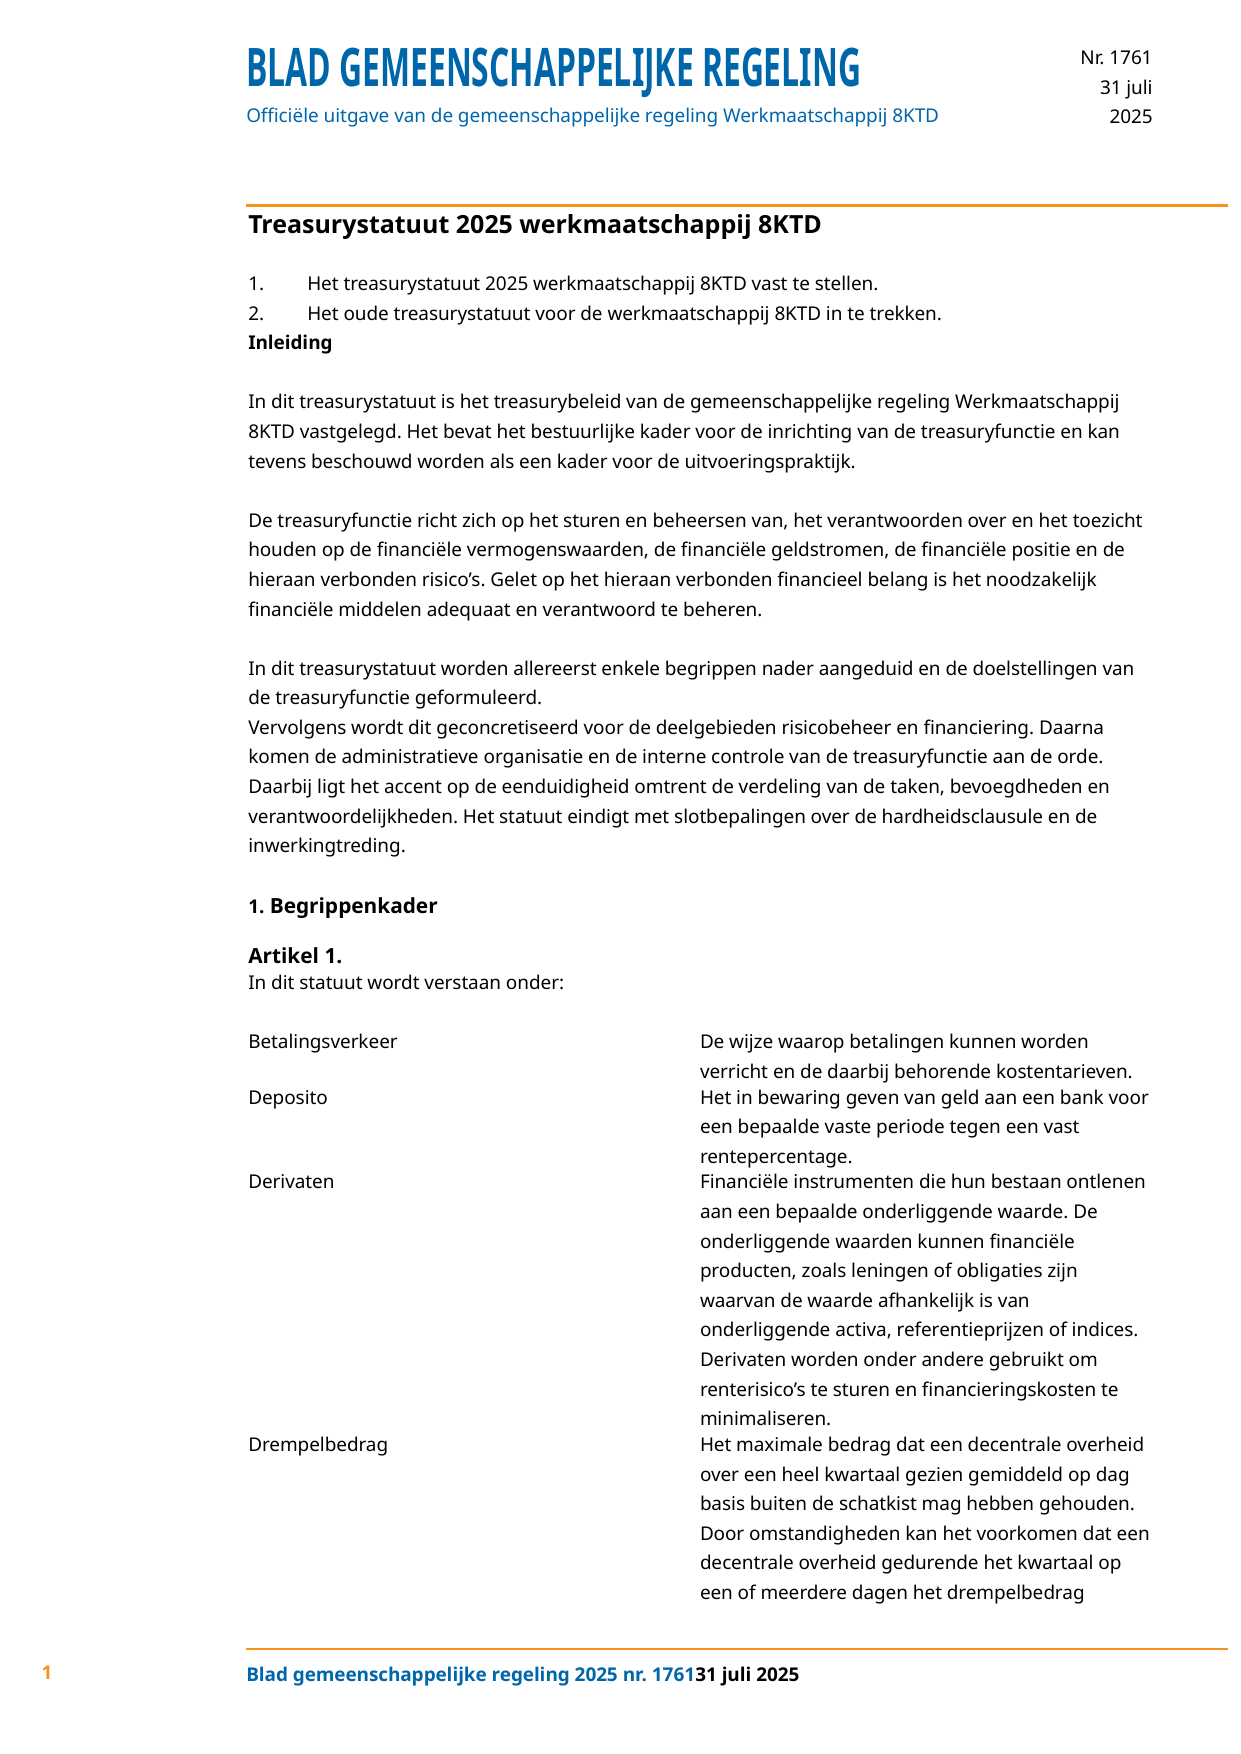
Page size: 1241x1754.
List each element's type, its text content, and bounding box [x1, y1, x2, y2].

table_cell Het in bewaring geven van geld aan een bank voor een bepaalde vaste periode tegen een vast rentepercentage. [700, 1084, 1152, 1169]
text Treasurystatuut 2025 werkmaatschappij 8KTD [248, 207, 1152, 241]
table_header De wijze waarop betalingen kunnen worden verricht en de daarbij behorende kostentarieven. [700, 1029, 1152, 1084]
text Vervolgens wordt dit geconcretiseerd voor de deelgebieden risicobeheer en financiering. Daarna komen de administratieve organisatie en de interne controle van de treasuryfunctie aan de orde. Daarbij ligt het accent op de eenduidigheid omtrent de verdeling van de taken, bevoegdheden en verantwoordelijkheden. Het statuut eindigt met slotbepalingen over de hardheidsclausule en de inwerkingtreding. [248, 714, 1152, 858]
picture [41, 47, 231, 172]
table_cell Financiële instrumenten die hun bestaan ontlenen aan een bepaalde onderliggende waarde. De onderliggende waarden kunnen financiële producten, zoals leningen of obligaties zijn waarvan de waarde afhankelijk is van onderliggende activa, referentieprijzen of indices. Derivaten worden onder andere gebruikt om renterisico’s te sturen en financieringskosten te minimaliseren. [700, 1169, 1152, 1431]
text Inleiding [248, 329, 1152, 355]
text In dit statuut wordt verstaan onder: [248, 969, 1152, 995]
text Artikel 1. [248, 941, 1152, 969]
text In dit treasurystatuut worden allereerst enkele begrippen nader aangeduid en de doelstellingen van de treasuryfunctie geformuleerd. [248, 655, 1152, 710]
table_cell Drempelbedrag [248, 1431, 700, 1605]
list Het oude treasurystatuut voor de werkmaatschappij 8KTD in te trekken. [248, 300, 1152, 326]
text In dit treasurystatuut is het treasurybeleid van de gemeenschappelijke regeling Werkmaatschappij 8KTD vastgelegd. Het bevat het bestuurlijke kader voor de inrichting van de treasuryfunctie en kan tevens beschouwd worden als een kader voor de uitvoeringspraktijk. [248, 389, 1152, 473]
table_header Betalingsverkeer [248, 1029, 700, 1084]
table_cell Het maximale bedrag dat een decentrale overheid over een heel kwartaal gezien gemiddeld op dag basis buiten de schatkist mag hebben gehouden. Door omstandigheden kan het voorkomen dat een decentrale overheid gedurende het kwartaal op een of meerdere dagen het drempelbedrag [700, 1431, 1152, 1605]
text De treasuryfunctie richt zich op het sturen en beheersen van, het verantwoorden over en het toezicht houden op de financiële vermogenswaarden, de financiële geldstromen, de financiële positie en de hieraan verbonden risico’s. Gelet op het hieraan verbonden financieel belang is het noodzakelijk financiële middelen adequaat en verantwoord te beheren. [248, 507, 1152, 621]
table_cell Deposito [248, 1084, 700, 1169]
table_cell Derivaten [248, 1169, 700, 1431]
text 1. Begrippenkader [248, 892, 1152, 920]
list Het treasurystatuut 2025 werkmaatschappij 8KTD vast te stellen. [248, 270, 1152, 296]
